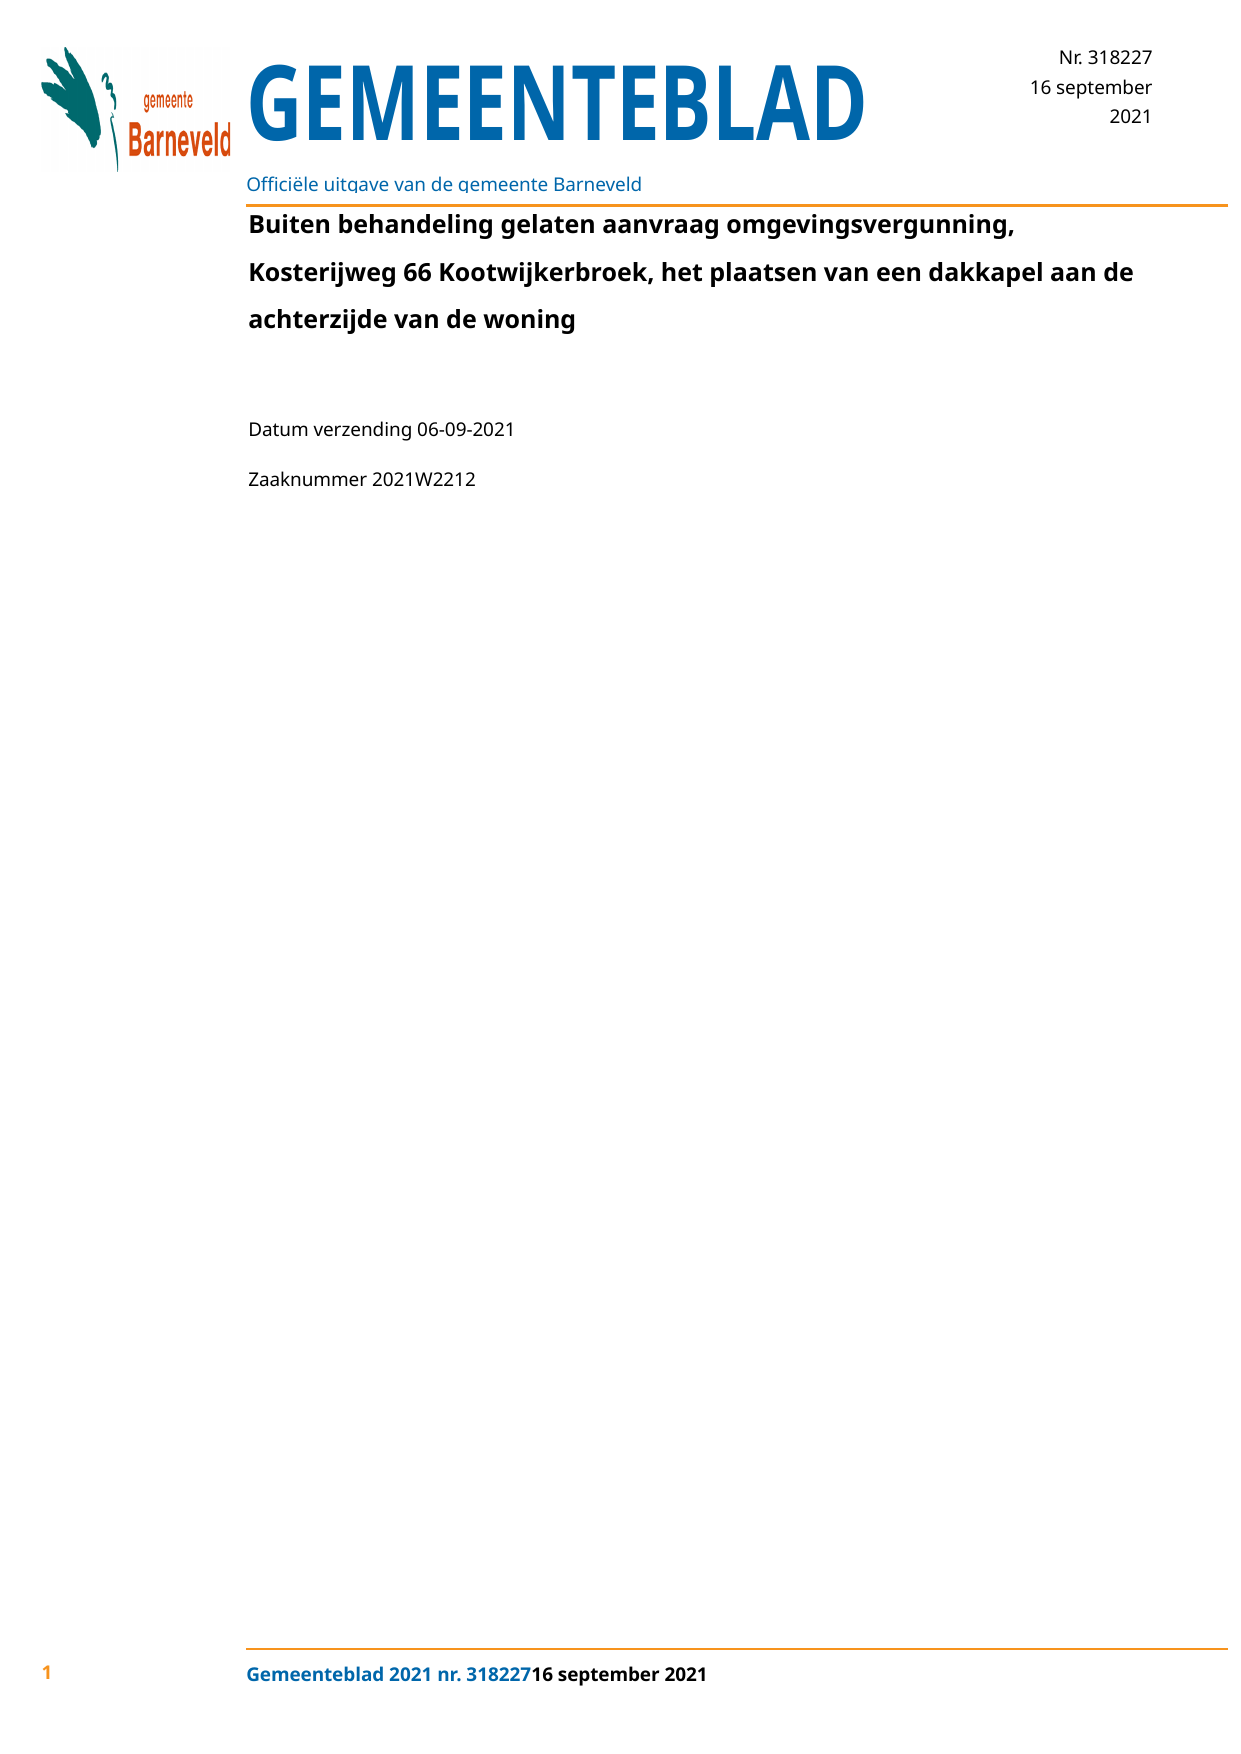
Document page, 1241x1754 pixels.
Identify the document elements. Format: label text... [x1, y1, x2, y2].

text Datum verzending 06-09-2021 [248, 416, 1152, 442]
picture [41, 47, 231, 172]
text Buiten behandeling gelaten aanvraag omgevingsvergunning, Kosterijweg 66 Kootwijkerbroek, het plaatsen van een dakkapel aan de achterzijde van de woning [248, 207, 1152, 336]
text Zaaknummer 2021W2212 [248, 466, 1152, 492]
